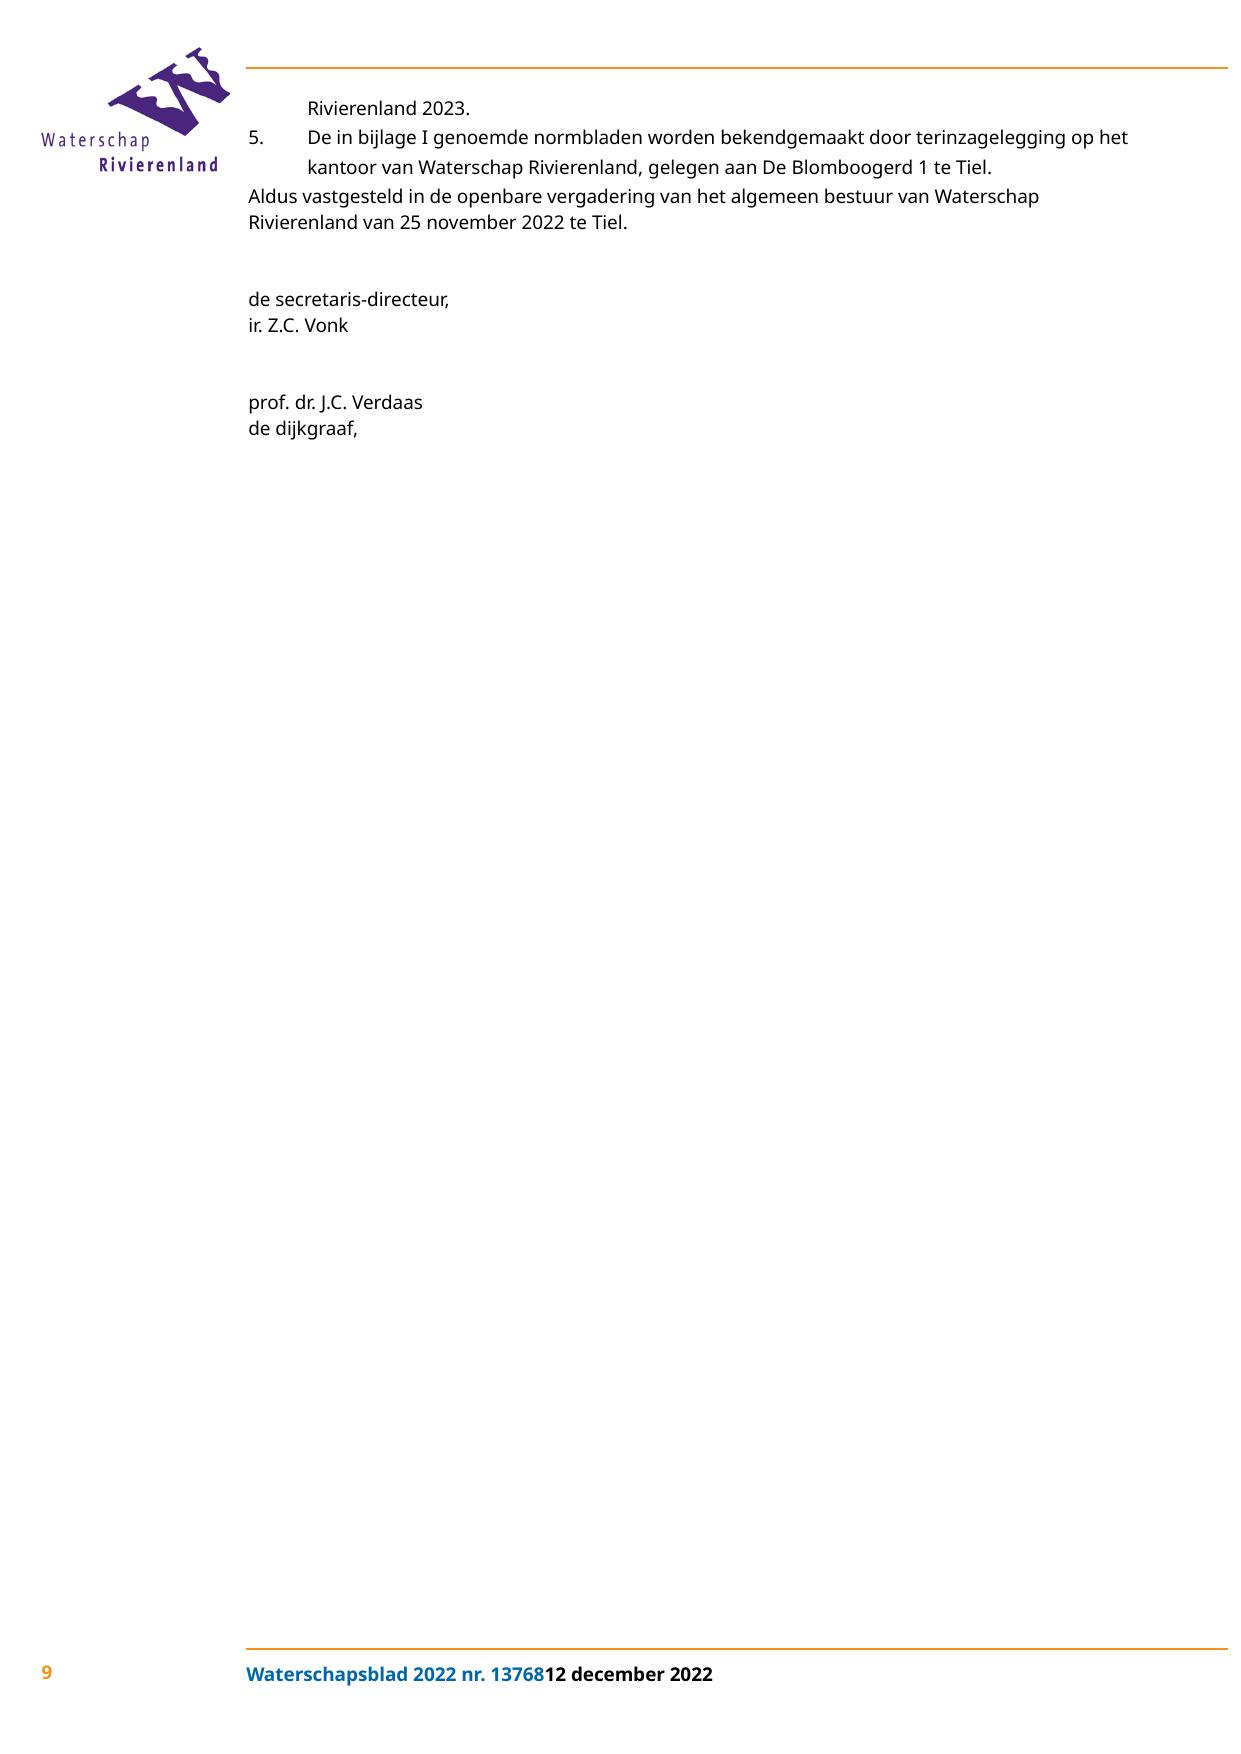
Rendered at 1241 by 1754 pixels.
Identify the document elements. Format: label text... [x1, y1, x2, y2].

text ir. Z.C. Vonk [248, 312, 1152, 338]
list Rivierenland 2023. [248, 95, 1152, 121]
list De in bijlage I genoemde normbladen worden bekendgemaakt door terinzagelegging op het kantoor van Waterschap Rivierenland, gelegen aan De Blomboogerd 1 te Tiel. [248, 124, 1152, 180]
text Aldus vastgesteld in de openbare vergadering van het algemeen bestuur van Waterschap Rivierenland van 25 november 2022 te Tiel. [248, 183, 1152, 235]
picture [41, 47, 231, 172]
text de secretaris-directeur, [248, 286, 1152, 312]
text de dijkgraaf, [248, 415, 1152, 441]
text prof. dr. J.C. Verdaas [248, 389, 1152, 415]
